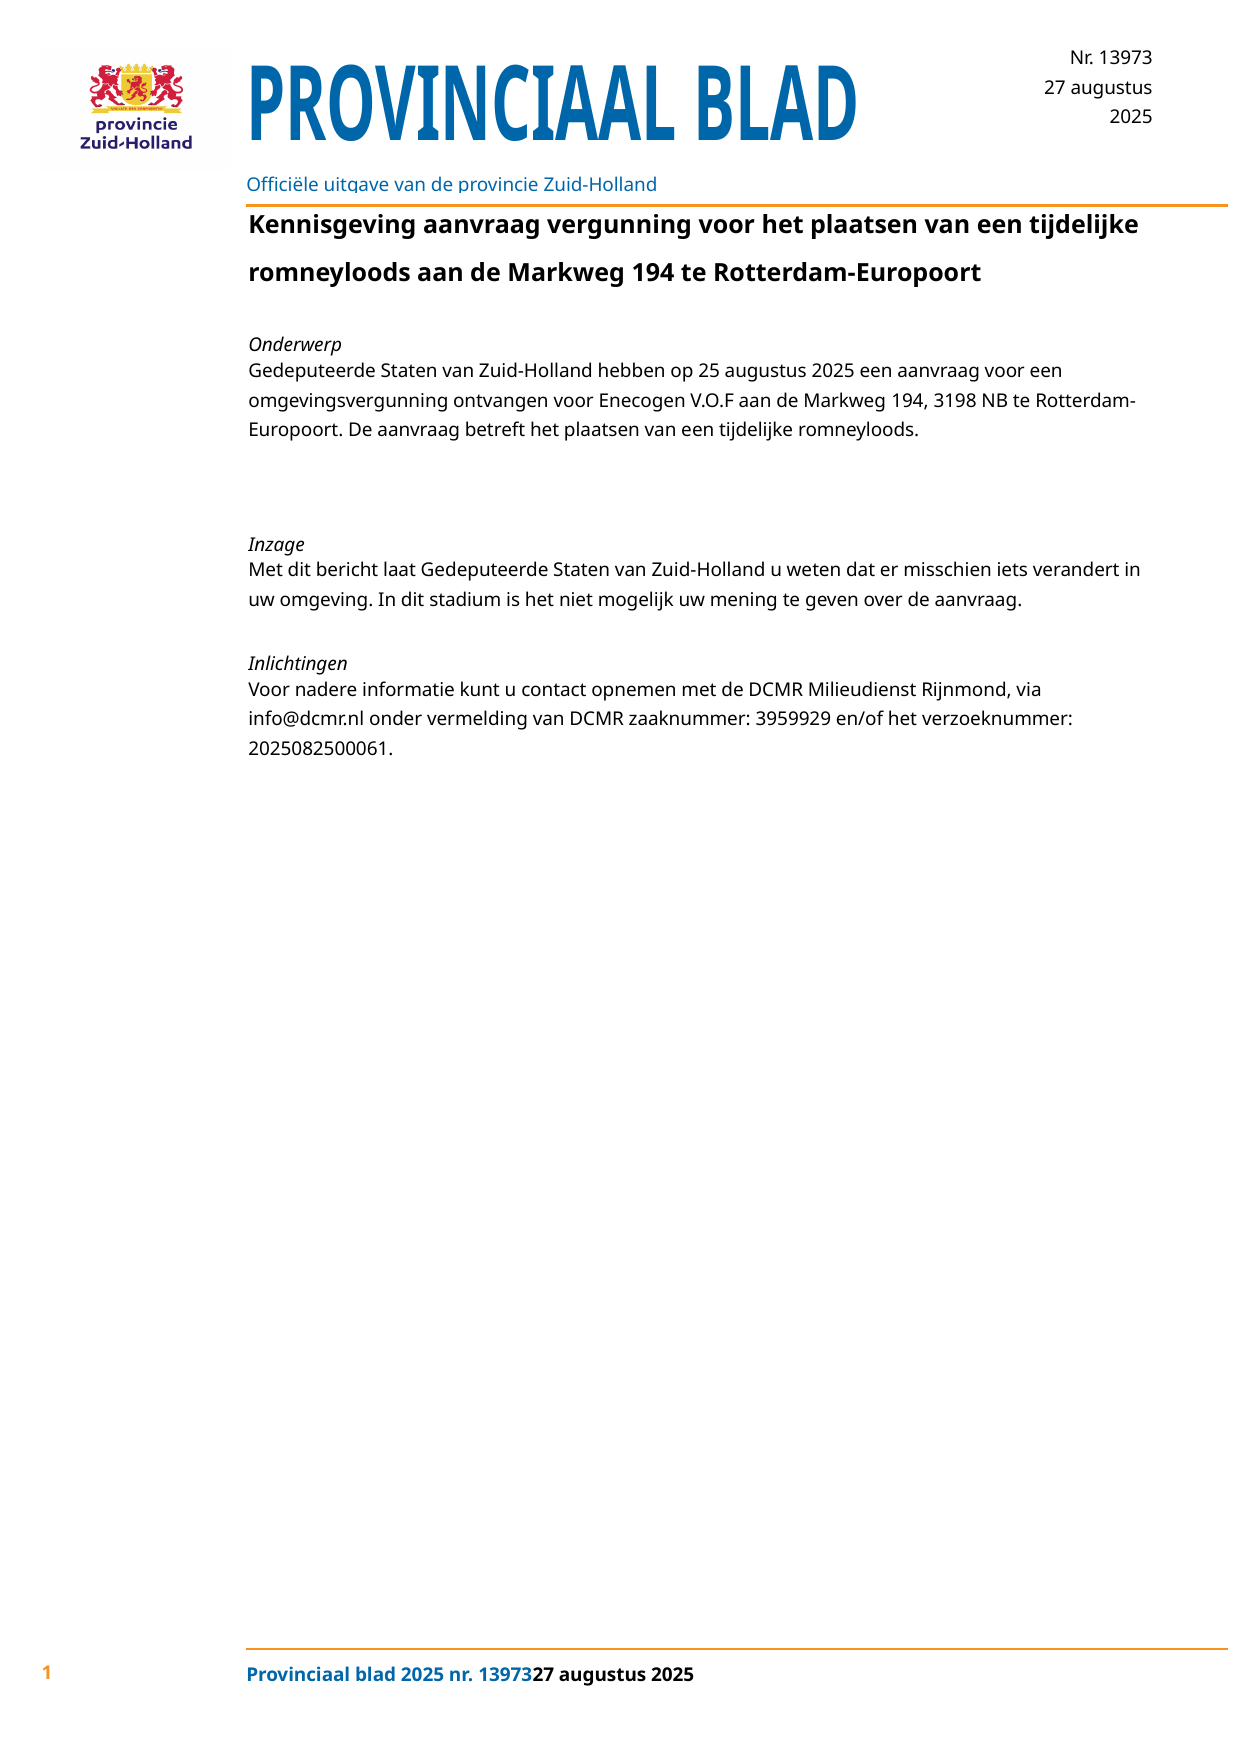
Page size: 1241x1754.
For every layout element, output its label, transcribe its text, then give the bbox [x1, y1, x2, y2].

text Inzage [248, 531, 1152, 556]
text Kennisgeving aanvraag vergunning voor het plaatsen van een tijdelijke romneyloods aan de Markweg 194 te Rotterdam-Europoort [248, 207, 1152, 288]
text Inlichtingen [248, 650, 1152, 676]
text Gedeputeerde Staten van Zuid-Holland hebben op 25 augustus 2025 een aanvraag voor een omgevingsvergunning ontvangen voor Enecogen V.O.F aan de Markweg 194, 3198 NB te Rotterdam-Europoort. De aanvraag betreft het plaatsen van een tijdelijke romneyloods. [248, 357, 1152, 442]
text Voor nadere informatie kunt u contact opnemen met de DCMR Milieudienst Rijnmond, via info@dcmr.nl onder vermelding van DCMR zaaknummer: 3959929 en/of het verzoeknummer: 2025082500061. [248, 676, 1152, 761]
text Onderwerp [248, 331, 1152, 357]
picture [41, 47, 231, 172]
text Met dit bericht laat Gedeputeerde Staten van Zuid-Holland u weten dat er misschien iets verandert in uw omgeving. In dit stadium is het niet mogelijk uw mening te geven over de aanvraag. [248, 556, 1152, 612]
